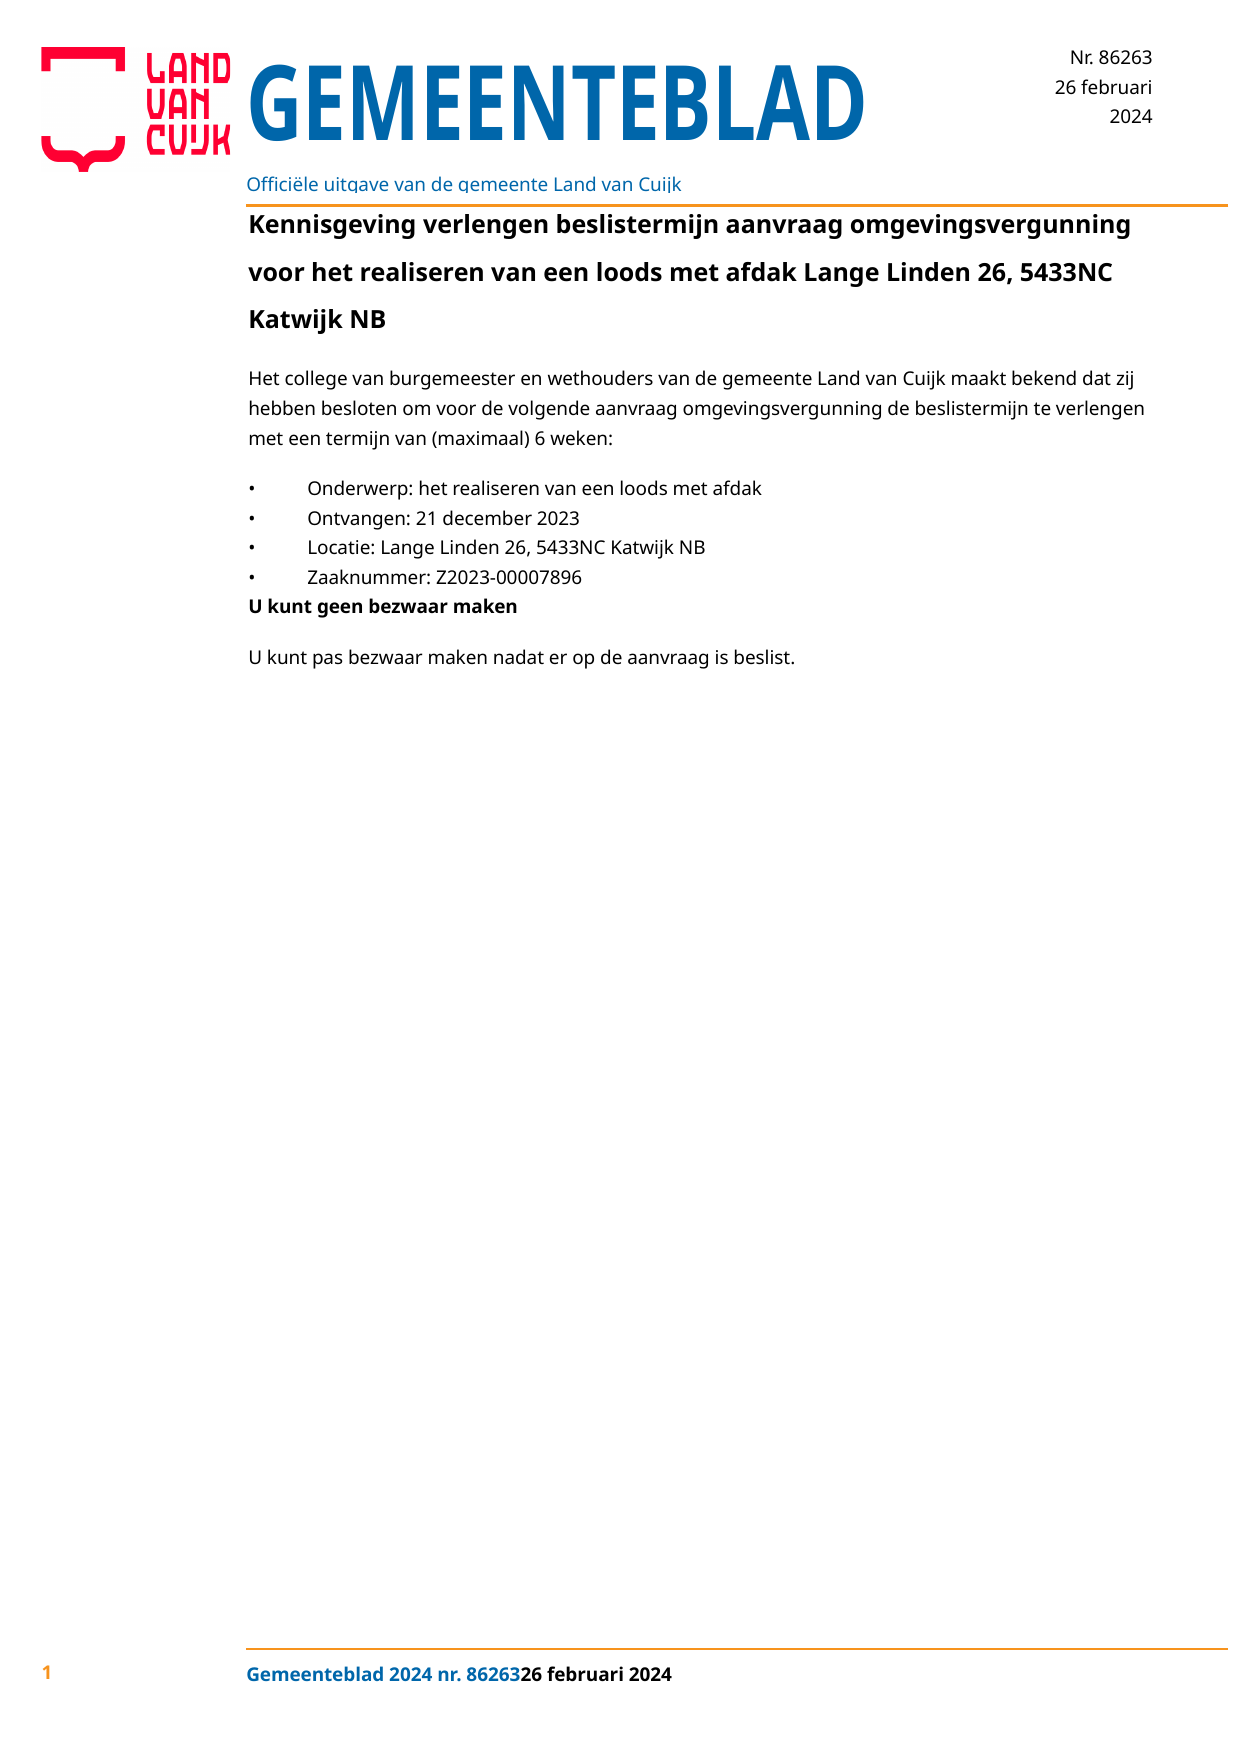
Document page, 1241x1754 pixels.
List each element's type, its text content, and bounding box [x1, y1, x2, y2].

text Kennisgeving verlengen beslistermijn aanvraag omgevingsvergunning voor het realiseren van een loods met afdak Lange Linden 26, 5433NC Katwijk NB [248, 207, 1152, 336]
text U kunt geen bezwaar maken [248, 593, 1152, 619]
list Locatie: Lange Linden 26, 5433NC Katwijk NB [248, 534, 1152, 560]
text Het college van burgemeester en wethouders van de gemeente Land van Cuijk maakt bekend dat zij hebben besloten om voor de volgende aanvraag omgevingsvergunning de beslistermijn te verlengen met een termijn van (maximaal) 6 weken: [248, 366, 1152, 450]
text U kunt pas bezwaar maken nadat er op de aanvraag is beslist. [248, 644, 1152, 669]
picture [41, 47, 231, 172]
list Zaaknummer: Z2023-00007896 [248, 564, 1152, 589]
list Onderwerp: het realiseren van een loods met afdak [248, 475, 1152, 501]
list Ontvangen: 21 december 2023 [248, 505, 1152, 530]
